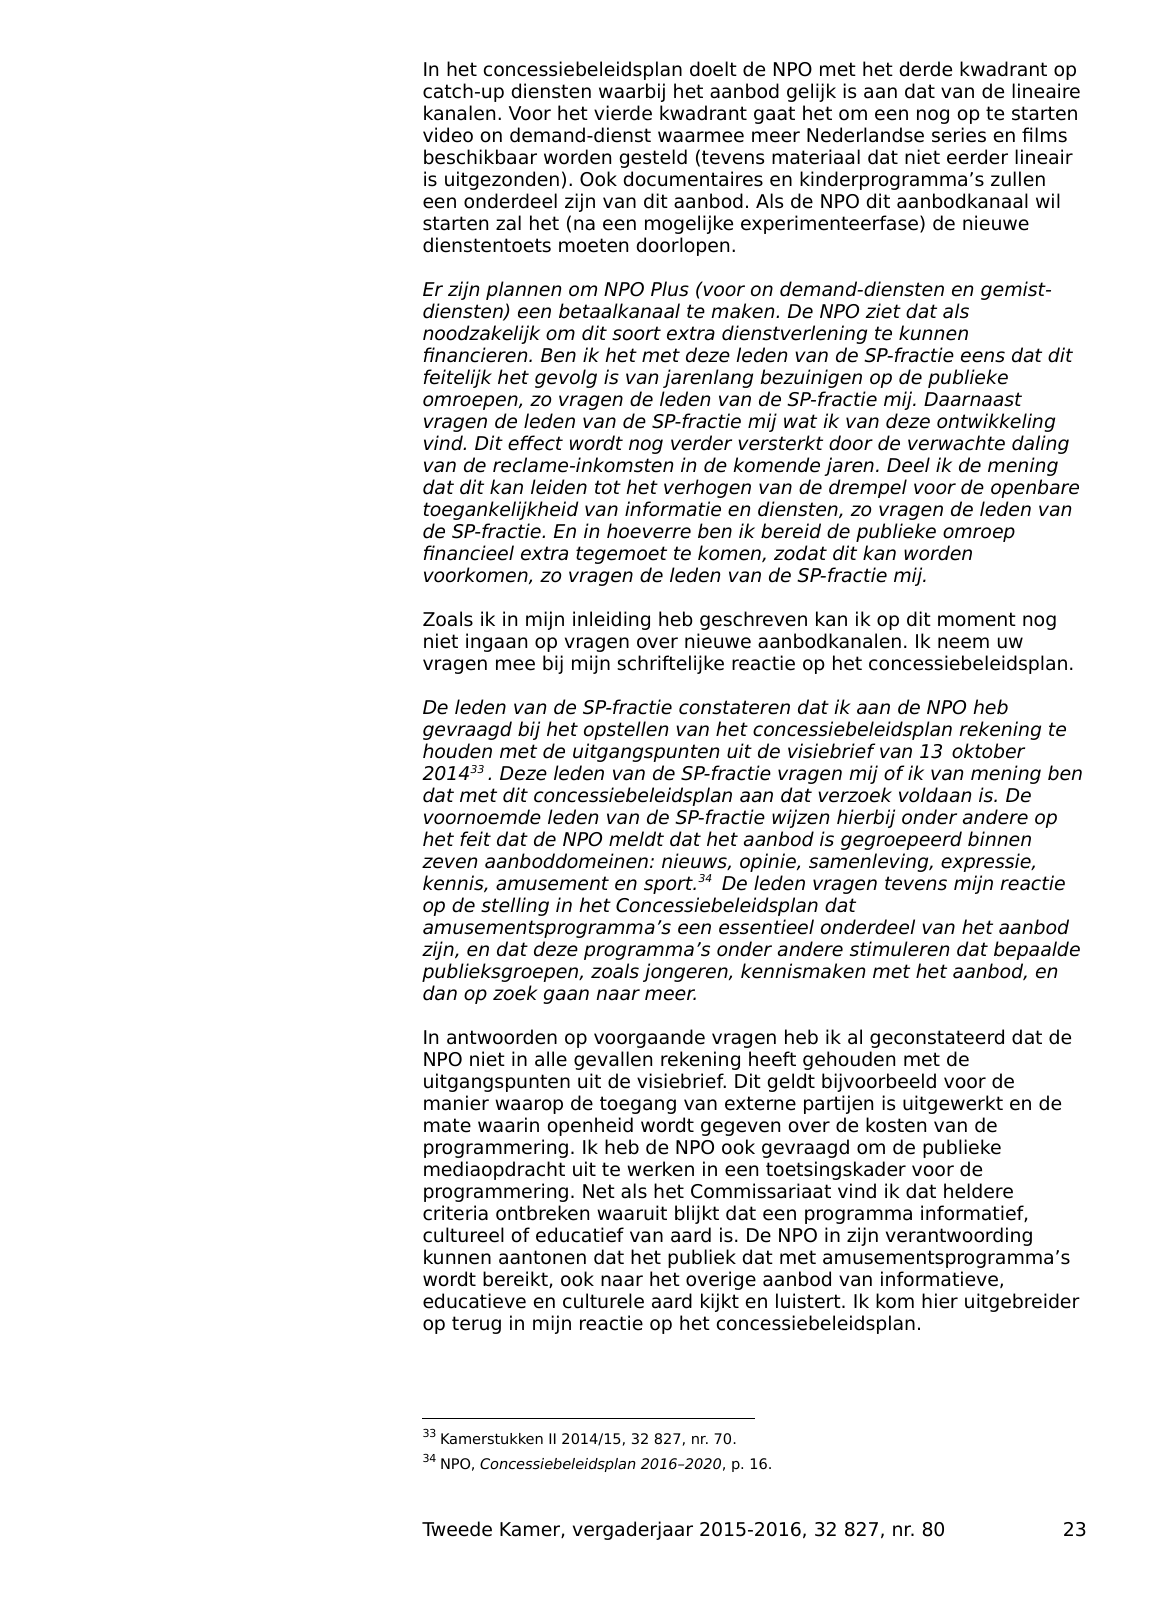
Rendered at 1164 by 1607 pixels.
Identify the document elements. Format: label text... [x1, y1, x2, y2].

text Kamerstukken II 2014/15, 32 827, nr. 70. [422, 1427, 1087, 1449]
text Er zijn plannen om NPO Plus (voor on demand-diensten en gemist-diensten) een betaalkanaal te maken. De NPO ziet dat als noodzakelijk om dit soort extra dienstverlening te kunnen financieren. Ben ik het met deze leden van de SP-fractie eens dat dit feitelijk het gevolg is van jarenlang bezuinigen op de publieke omroepen, zo vragen de leden van de SP-fractie mij. Daarnaast vragen de leden van de SP-fractie mij wat ik van deze ontwikkeling vind. Dit effect wordt nog verder versterkt door de verwachte daling van de reclame-inkomsten in de komende jaren. Deel ik de mening dat dit kan leiden tot het verhogen van de drempel voor de openbare toegankelijkheid van informatie en diensten, zo vragen de leden van de SP-fractie. En in hoeverre ben ik bereid de publieke omroep financieel extra tegemoet te komen, zodat dit kan worden voorkomen, zo vragen de leden van de SP-fractie mij. [422, 279, 1087, 587]
text In antwoorden op voorgaande vragen heb ik al geconstateerd dat de NPO niet in alle gevallen rekening heeft gehouden met de uitgangspunten uit de visiebrief. Dit geldt bijvoorbeeld voor de manier waarop de toegang van externe partijen is uitgewerkt en de mate waarin openheid wordt gegeven over de kosten van de programmering. Ik heb de NPO ook gevraagd om de publieke mediaopdracht uit te werken in een toetsingskader voor de programmering. Net als het Commissariaat vind ik dat heldere criteria ontbreken waaruit blijkt dat een programma informatief, cultureel of educatief van aard is. De NPO in zijn verantwoording kunnen aantonen dat het publiek dat met amusementsprogramma’s wordt bereikt, ook naar het overige aanbod van informatieve, educatieve en culturele aard kijkt en luistert. Ik kom hier uitgebreider op terug in mijn reactie op het concessiebeleidsplan. [422, 1027, 1087, 1335]
text NPO, Concessiebeleidsplan 2016–2020, p. 16. [422, 1452, 1087, 1474]
text In het concessiebeleidsplan doelt de NPO met het derde kwadrant op catch-up diensten waarbij het aanbod gelijk is aan dat van de lineaire kanalen. Voor het vierde kwadrant gaat het om een nog op te starten video on demand-dienst waarmee meer Nederlandse series en films beschikbaar worden gesteld (tevens materiaal dat niet eerder lineair is uitgezonden). Ook documentaires en kinderprogramma’s zullen een onderdeel zijn van dit aanbod. Als de NPO dit aanbodkanaal wil starten zal het (na een mogelijke experimenteerfase) de nieuwe dienstentoets moeten doorlopen. [422, 59, 1087, 257]
text De leden van de SP-fractie constateren dat ik aan de NPO heb gevraagd bij het opstellen van het concessiebeleidsplan rekening te houden met de uitgangspunten uit de visiebrief van 13 oktober 2014. Deze leden van de SP-fractie vragen mij of ik van mening ben dat met dit concessiebeleidsplan aan dat verzoek voldaan is. De voornoemde leden van de SP-fractie wijzen hierbij onder andere op het feit dat de NPO meldt dat het aanbod is gegroepeerd binnen zeven aanboddomeinen: nieuws, opinie, samenleving, expressie, kennis, amusement en sport. De leden vragen tevens mijn reactie op de stelling in het Concessiebeleidsplan dat amusementsprogramma’s een essentieel onderdeel van het aanbod zijn, en dat deze programma’s onder andere stimuleren dat bepaalde publieksgroepen, zoals jongeren, kennismaken met het aanbod, en dan op zoek gaan naar meer. [422, 697, 1087, 1005]
text Zoals ik in mijn inleiding heb geschreven kan ik op dit moment nog niet ingaan op vragen over nieuwe aanbodkanalen. Ik neem uw vragen mee bij mijn schriftelijke reactie op het concessiebeleidsplan. [422, 609, 1087, 675]
